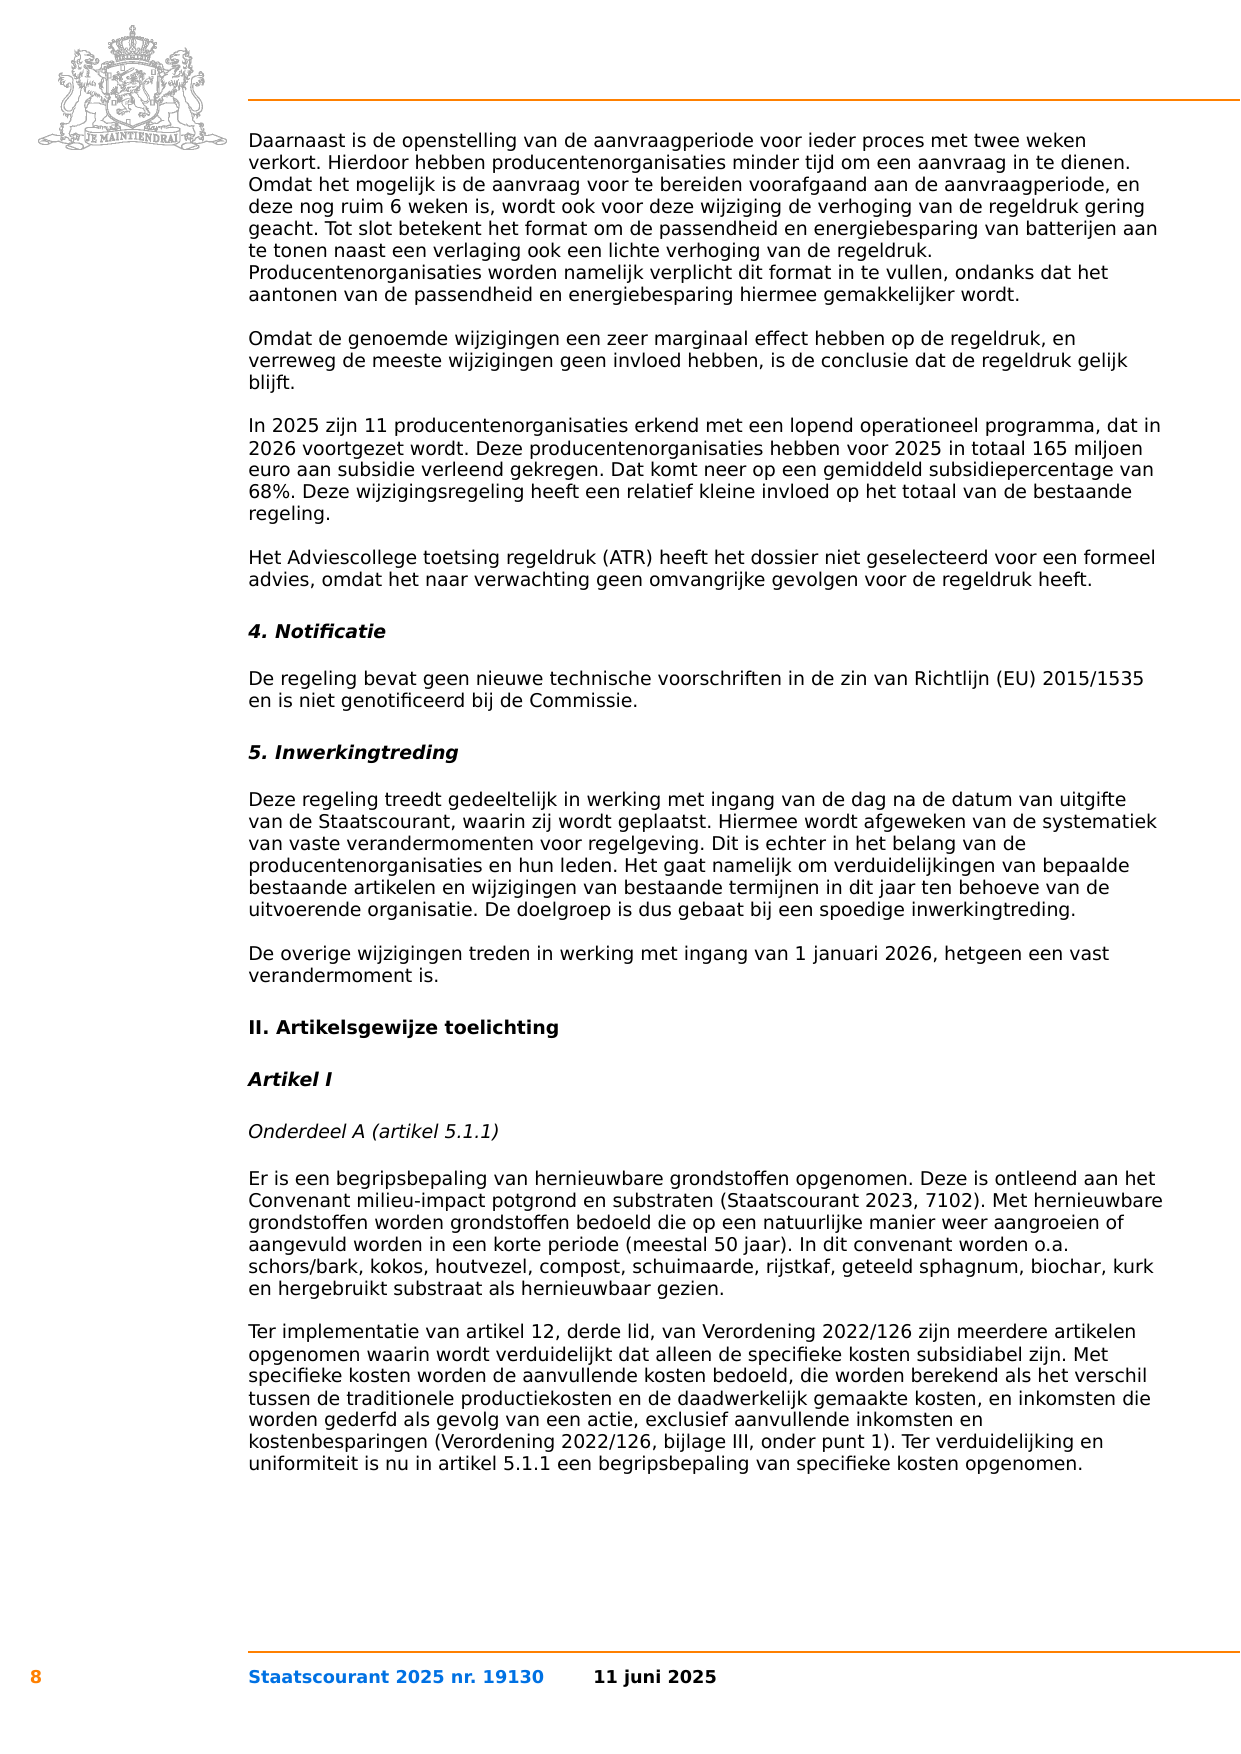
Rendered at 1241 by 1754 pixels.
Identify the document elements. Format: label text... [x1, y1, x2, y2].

text In 2025 zijn 11 producentenorganisaties erkend met een lopend operationeel programma, dat in 2026 voortgezet wordt. Deze producentenorganisaties hebben voor 2025 in totaal 165 miljoen euro aan subsidie verleend gekregen. Dat komt neer op een gemiddeld subsidiepercentage van 68%. Deze wijzigingsregeling heeft een relatief kleine invloed op het totaal van de bestaande regeling. [248, 415, 1163, 525]
subtitle 5. Inwerkingtreding [248, 742, 1163, 764]
text De regeling bevat geen nieuwe technische voorschriften in de zin van Richtlijn (EU) 2015/1535 en is niet genotificeerd bij de Commissie. [248, 668, 1163, 712]
text Deze regeling treedt gedeeltelijk in werking met ingang van de dag na de datum van uitgifte van de Staatscourant, waarin zij wordt geplaatst. Hiermee wordt afgeweken van de systematiek van vaste verandermomenten voor regelgeving. Dit is echter in het belang van de producentenorganisaties en hun leden. Het gaat namelijk om verduidelijkingen van bepaalde bestaande artikelen en wijzigingen van bestaande termijnen in dit jaar ten behoeve van de uitvoerende organisatie. De doelgroep is dus gebaat bij een spoedige inwerkingtreding. [248, 789, 1163, 921]
text Daarnaast is de openstelling van de aanvraagperiode voor ieder proces met twee weken verkort. Hierdoor hebben producentenorganisaties minder tijd om een aanvraag in te dienen. Omdat het mogelijk is de aanvraag voor te bereiden voorafgaand aan de aanvraagperiode, en deze nog ruim 6 weken is, wordt ook voor deze wijziging de verhoging van de regeldruk gering geacht. Tot slot betekent het format om de passendheid en energiebesparing van batterijen aan te tonen naast een verlaging ook een lichte verhoging van de regeldruk. Producentenorganisaties worden namelijk verplicht dit format in te vullen, ondanks dat het aantonen van de passendheid en energiebesparing hiermee gemakkelijker wordt. [248, 130, 1163, 306]
text Het Adviescollege toetsing regeldruk (ATR) heeft het dossier niet geselecteerd voor een formeel advies, omdat het naar verwachting geen omvangrijke gevolgen voor de regeldruk heeft. [248, 547, 1163, 591]
subtitle Onderdeel A (artikel 5.1.1) [248, 1121, 1163, 1143]
text De overige wijzigingen treden in werking met ingang van 1 januari 2026, hetgeen een vast verandermoment is. [248, 943, 1163, 987]
text Ter implementatie van artikel 12, derde lid, van Verordening 2022/126 zijn meerdere artikelen opgenomen waarin wordt verduidelijkt dat alleen de specifieke kosten subsidiabel zijn. Met specifieke kosten worden de aanvullende kosten bedoeld, die worden berekend als het verschil tussen de traditionele productiekosten en de daadwerkelijk gemaakte kosten, en inkomsten die worden gederfd als gevolg van een actie, exclusief aanvullende inkomsten en kostenbesparingen (Verordening 2022/126, bijlage III, onder punt 1). Ter verduidelijking en uniformiteit is nu in artikel 5.1.1 een begripsbepaling van specifieke kosten opgenomen. [248, 1321, 1163, 1475]
subtitle II. Artikelsgewijze toelichting [248, 1017, 1163, 1039]
text Er is een begripsbepaling van hernieuwbare grondstoffen opgenomen. Deze is ontleend aan het Convenant milieu-impact potgrond en substraten (Staatscourant 2023, 7102). Met hernieuwbare grondstoffen worden grondstoffen bedoeld die op een natuurlijke manier weer aangroeien of aangevuld worden in een korte periode (meestal 50 jaar). In dit convenant worden o.a. schors/bark, kokos, houtvezel, compost, schuimaarde, rijstkaf, geteeld sphagnum, biochar, kurk en hergebruikt substraat als hernieuwbaar gezien. [248, 1168, 1163, 1299]
subtitle Artikel I [248, 1069, 1163, 1091]
picture [38, 25, 227, 150]
text Omdat de genoemde wijzigingen een zeer marginaal effect hebben op de regeldruk, en verreweg de meeste wijzigingen geen invloed hebben, is de conclusie dat de regeldruk gelijk blijft. [248, 328, 1163, 393]
subtitle 4. Notificatie [248, 621, 1163, 643]
